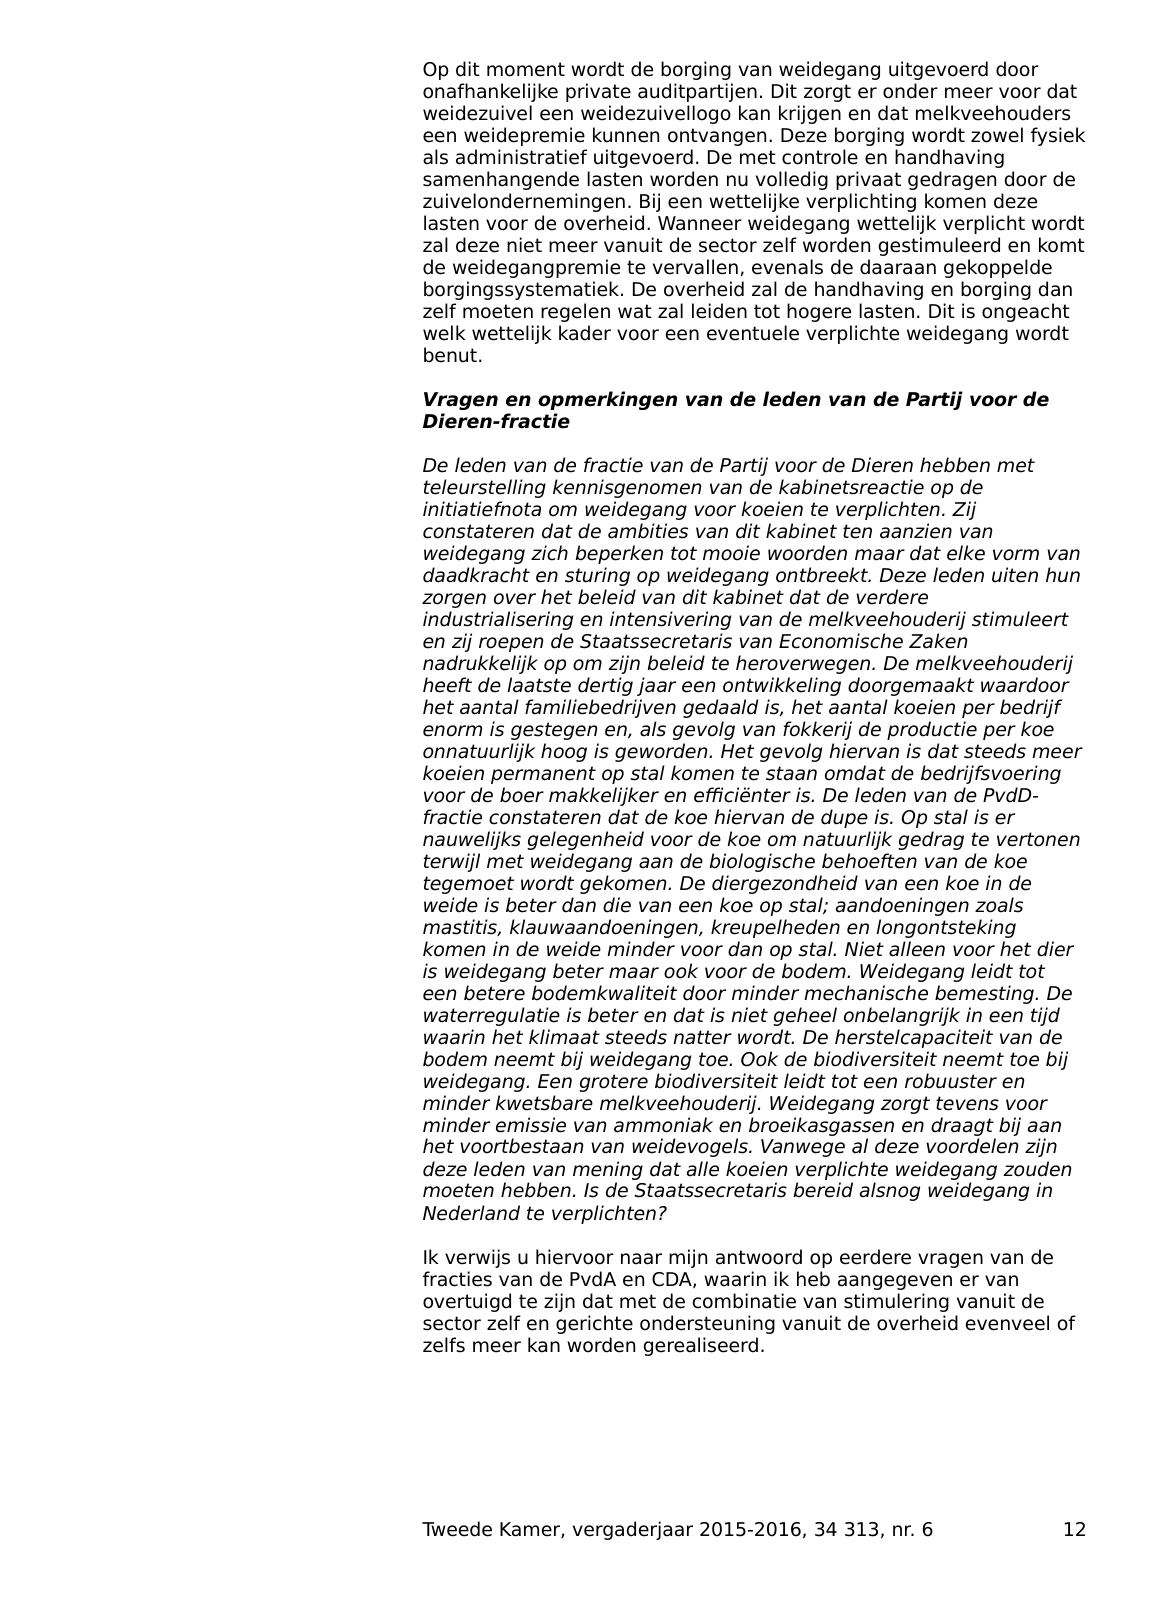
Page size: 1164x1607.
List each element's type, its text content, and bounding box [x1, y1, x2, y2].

subtitle Vragen en opmerkingen van de leden van de Partij voor de Dieren-fractie [422, 389, 1087, 433]
text Op dit moment wordt de borging van weidegang uitgevoerd door onafhankelijke private auditpartijen. Dit zorgt er onder meer voor dat weidezuivel een weidezuivellogo kan krijgen en dat melkveehouders een weidepremie kunnen ontvangen. Deze borging wordt zowel fysiek als administratief uitgevoerd. De met controle en handhaving samenhangende lasten worden nu volledig privaat gedragen door de zuivelondernemingen. Bij een wettelijke verplichting komen deze lasten voor de overheid. Wanneer weidegang wettelijk verplicht wordt zal deze niet meer vanuit de sector zelf worden gestimuleerd en komt de weidegangpremie te vervallen, evenals de daaraan gekoppelde borgingssystematiek. De overheid zal de handhaving en borging dan zelf moeten regelen wat zal leiden tot hogere lasten. Dit is ongeacht welk wettelijk kader voor een eventuele verplichte weidegang wordt benut. [422, 59, 1087, 367]
text Ik verwijs u hiervoor naar mijn antwoord op eerdere vragen van de fracties van de PvdA en CDA, waarin ik heb aangegeven er van overtuigd te zijn dat met de combinatie van stimulering vanuit de sector zelf en gerichte ondersteuning vanuit de overheid evenveel of zelfs meer kan worden gerealiseerd. [422, 1247, 1087, 1356]
text De leden van de fractie van de Partij voor de Dieren hebben met teleurstelling kennisgenomen van de kabinetsreactie op de initiatiefnota om weidegang voor koeien te verplichten. Zij constateren dat de ambities van dit kabinet ten aanzien van weidegang zich beperken tot mooie woorden maar dat elke vorm van daadkracht en sturing op weidegang ontbreekt. Deze leden uiten hun zorgen over het beleid van dit kabinet dat de verdere industrialisering en intensivering van de melkveehouderij stimuleert en zij roepen de Staatssecretaris van Economische Zaken nadrukkelijk op om zijn beleid te heroverwegen. De melkveehouderij heeft de laatste dertig jaar een ontwikkeling doorgemaakt waardoor het aantal familiebedrijven gedaald is, het aantal koeien per bedrijf enorm is gestegen en, als gevolg van fokkerij de productie per koe onnatuurlijk hoog is geworden. Het gevolg hiervan is dat steeds meer koeien permanent op stal komen te staan omdat de bedrijfsvoering voor de boer makkelijker en efficiënter is. De leden van de PvdD-fractie constateren dat de koe hiervan de dupe is. Op stal is er nauwelijks gelegenheid voor de koe om natuurlijk gedrag te vertonen terwijl met weidegang aan de biologische behoeften van de koe tegemoet wordt gekomen. De diergezondheid van een koe in de weide is beter dan die van een koe op stal; aandoeningen zoals mastitis, klauwaandoeningen, kreupelheden en longontsteking komen in de weide minder voor dan op stal. Niet alleen voor het dier is weidegang beter maar ook voor de bodem. Weidegang leidt tot een betere bodemkwaliteit door minder mechanische bemesting. De waterregulatie is beter en dat is niet geheel onbelangrijk in een tijd waarin het klimaat steeds natter wordt. De herstelcapaciteit van de bodem neemt bij weidegang toe. Ook de biodiversiteit neemt toe bij weidegang. Een grotere biodiversiteit leidt tot een robuuster en minder kwetsbare melkveehouderij. Weidegang zorgt tevens voor minder emissie van ammoniak en broeikasgassen en draagt bij aan het voortbestaan van weidevogels. Vanwege al deze voordelen zijn deze leden van mening dat alle koeien verplichte weidegang zouden moeten hebben. Is de Staatssecretaris bereid alsnog weidegang in Nederland te verplichten? [422, 455, 1087, 1224]
